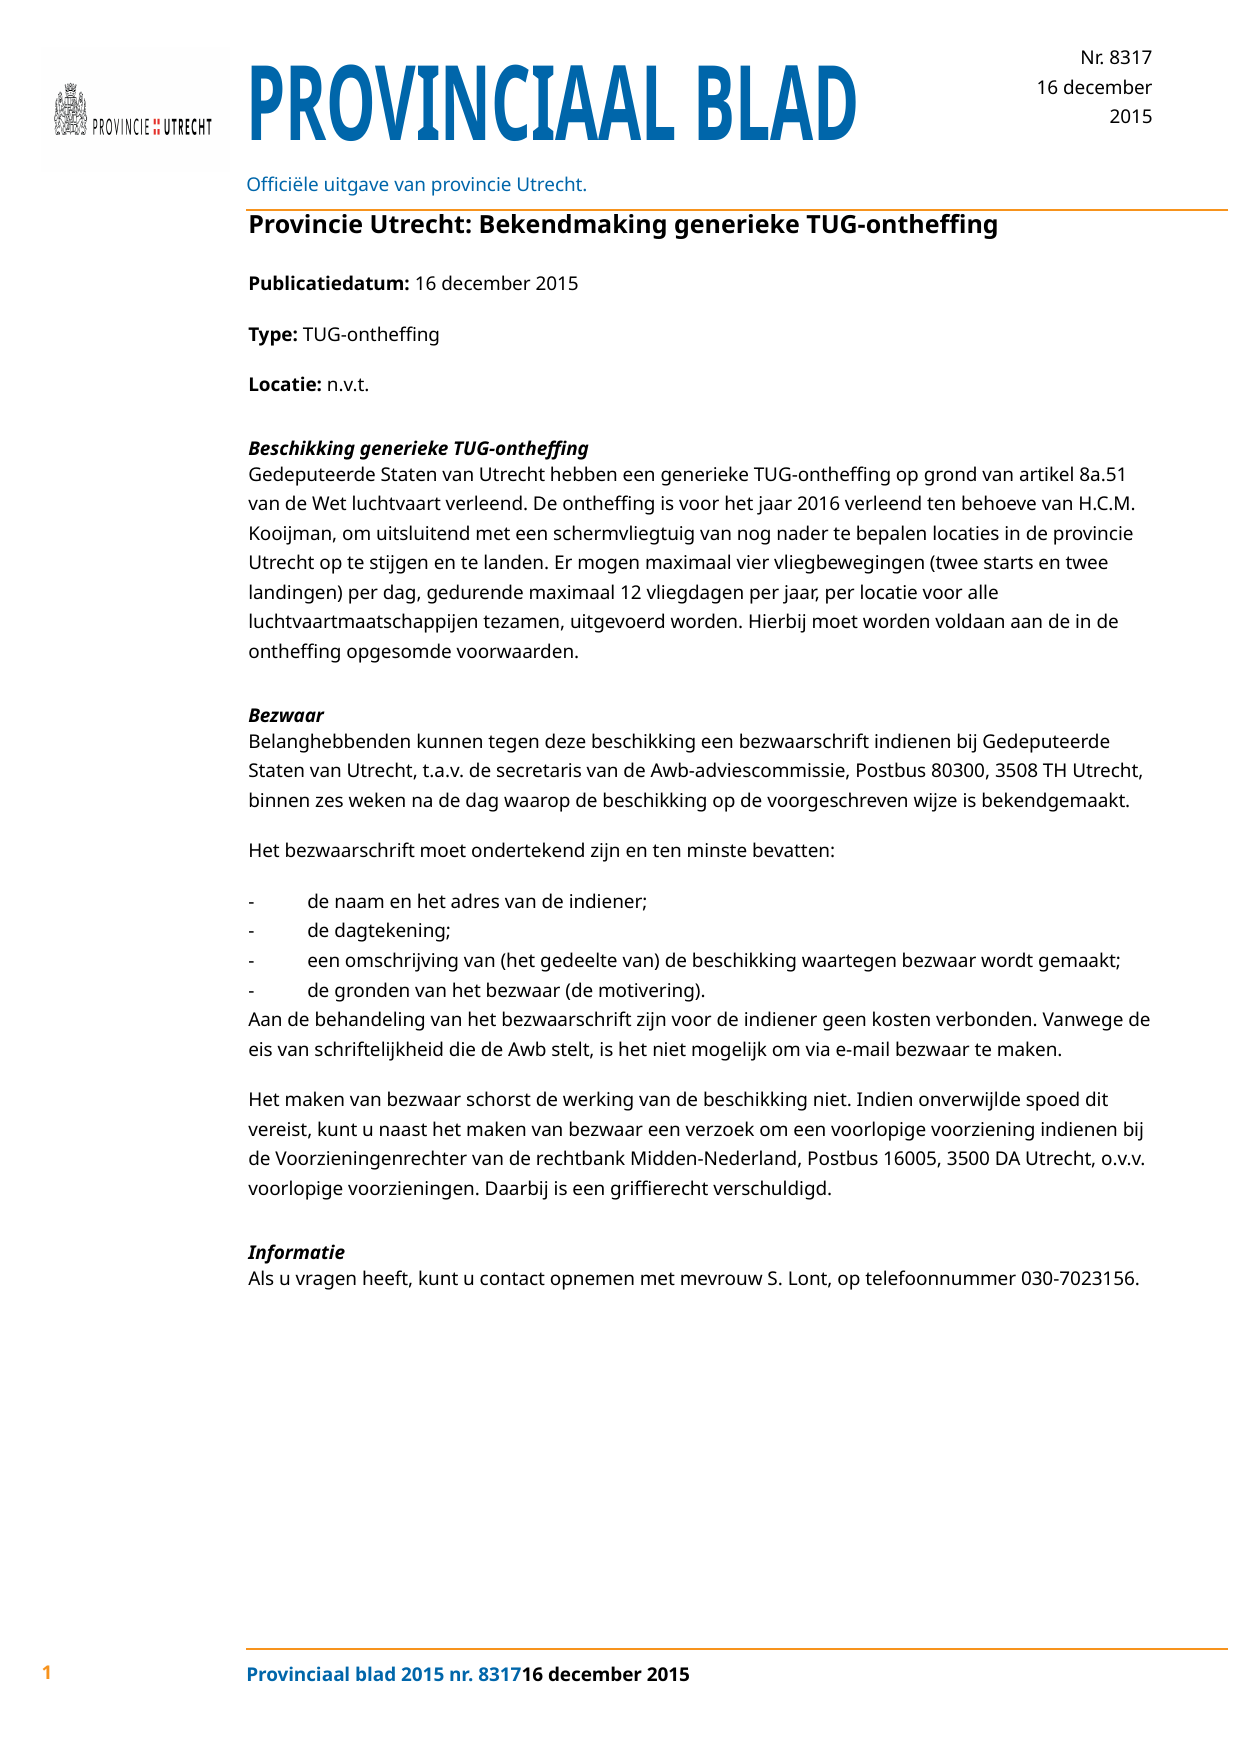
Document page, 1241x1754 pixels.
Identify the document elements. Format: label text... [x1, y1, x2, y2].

text Informatie [248, 1239, 1152, 1265]
text Gedeputeerde Staten van Utrecht hebben een generieke TUG-ontheffing op grond van artikel 8a.51 van de Wet luchtvaart verleend. De ontheffing is voor het jaar 2016 verleend ten behoeve van H.C.M. Kooijman, om uitsluitend met een schermvliegtuig van nog nader te bepalen locaties in de provincie Utrecht op te stijgen en te landen. Er mogen maximaal vier vliegbewegingen (twee starts en twee landingen) per dag, gedurende maximaal 12 vliegdagen per jaar, per locatie voor alle luchtvaartmaatschappijen tezamen, uitgevoerd worden. Hierbij moet worden voldaan aan de in de ontheffing opgesomde voorwaarden. [248, 461, 1152, 664]
list een omschrijving van (het gedeelte van) de beschikking waartegen bezwaar wordt gemaakt; [248, 947, 1152, 973]
text Publicatiedatum: 16 december 2015 [248, 270, 1152, 296]
text Het bezwaarschrift moet ondertekend zijn en ten minste bevatten: [248, 838, 1152, 863]
text Type: TUG-ontheffing [248, 321, 1152, 346]
text Locatie: n.v.t. [248, 371, 1152, 397]
text Belanghebbenden kunnen tegen deze beschikking een bezwaarschrift indienen bij Gedeputeerde Staten van Utrecht, t.a.v. de secretaris van de Awb-adviescommissie, Postbus 80300, 3508 TH Utrecht, binnen zes weken na de dag waarop de beschikking op de voorgeschreven wijze is bekendgemaakt. [248, 728, 1152, 813]
text Beschikking generieke TUG-ontheffing [248, 435, 1152, 461]
text Als u vragen heeft, kunt u contact opnemen met mevrouw S. Lont, op telefoonnummer 030-7023156. [248, 1265, 1152, 1291]
text Bezwaar [248, 702, 1152, 728]
list de dagtekening; [248, 918, 1152, 943]
text Provincie Utrecht: Bekendmaking generieke TUG-ontheffing [248, 211, 1152, 241]
text Het maken van bezwaar schorst de werking van de beschikking niet. Indien onverwijlde spoed dit vereist, kunt u naast het maken van bezwaar een verzoek om een voorlopige voorziening indienen bij de Voorzieningenrechter van de rechtbank Midden-Nederland, Postbus 16005, 3500 DA Utrecht, o.v.v. voorlopige voorzieningen. Daarbij is een griffierecht verschuldigd. [248, 1086, 1152, 1201]
list de naam en het adres van de indiener; [248, 888, 1152, 914]
list de gronden van het bezwaar (de motivering). [248, 977, 1152, 1002]
text Aan de behandeling van het bezwaarschrift zijn voor de indiener geen kosten verbonden. Vanwege de eis van schriftelijkheid die de Awb stelt, is het niet mogelijk om via e-mail bezwaar te maken. [248, 1006, 1152, 1062]
picture [41, 47, 231, 172]
